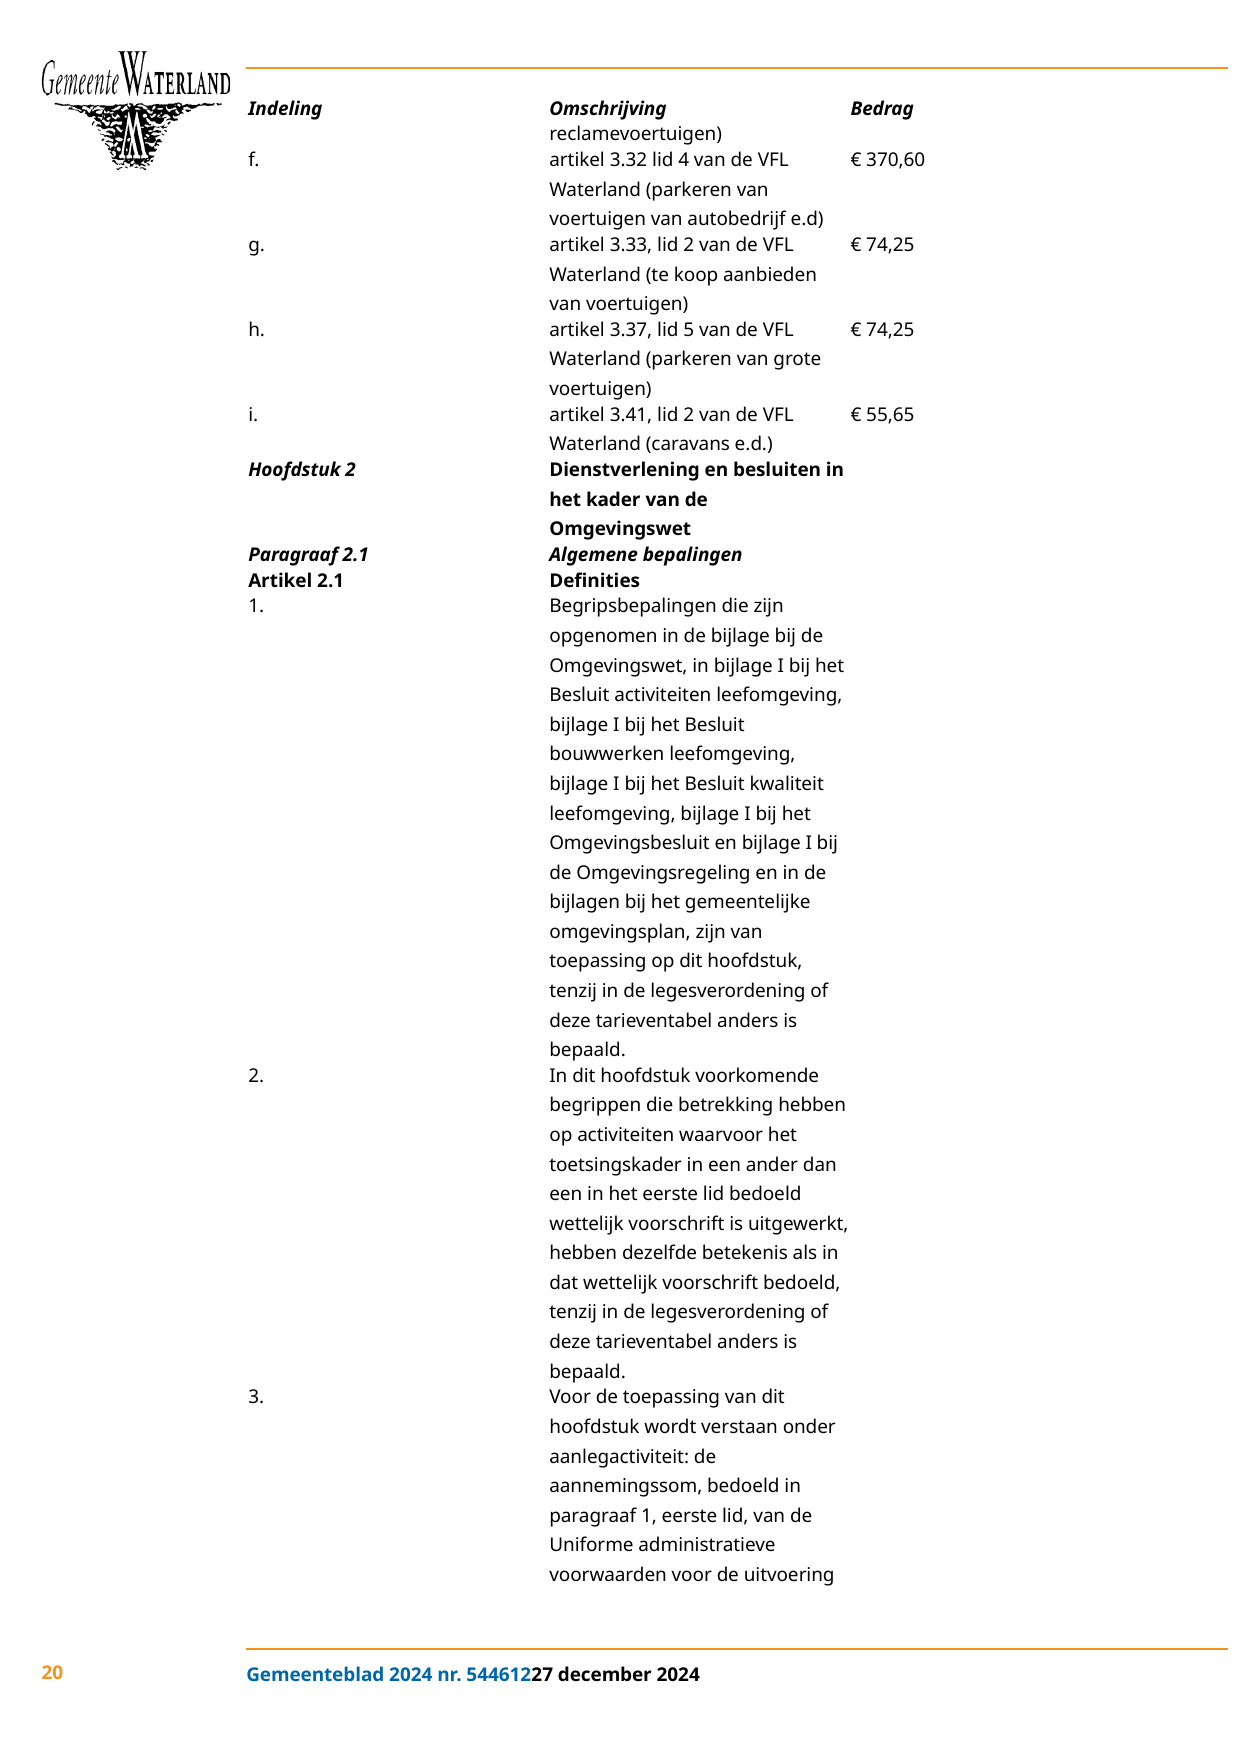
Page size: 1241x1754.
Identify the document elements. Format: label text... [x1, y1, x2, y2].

table_cell [850, 456, 1152, 541]
table_cell € 55,65 [850, 401, 1152, 456]
table_cell [850, 1062, 1152, 1384]
table_cell artikel 3.41, lid 2 van de VFL Waterland (caravans e.d.) [549, 401, 850, 456]
table_cell g. [248, 231, 549, 316]
table_cell In dit hoofdstuk voorkomende begrippen die betrekking hebben op activiteiten waarvoor het toetsingskader in een ander dan een in het eerste lid bedoeld wettelijk voorschrift is uitgewerkt, hebben dezelfde betekenis als in dat wettelijk voorschrift bedoeld, tenzij in de legesverordening of deze tarieventabel anders is bepaald. [549, 1062, 850, 1384]
table_cell Definities [549, 567, 850, 593]
table_cell Paragraaf 2.1 [248, 541, 549, 567]
table_cell [850, 1384, 1152, 1587]
table_header Indeling [248, 95, 549, 121]
table_cell € 74,25 [850, 316, 1152, 401]
table_cell [248, 121, 549, 146]
table_cell artikel 3.37, lid 5 van de VFL Waterland (parkeren van grote voertuigen) [549, 316, 850, 401]
table_cell Algemene bepalingen [549, 541, 850, 567]
table_cell Hoofdstuk 2 [248, 456, 549, 541]
table_cell Dienstverlening en besluiten in het kader van de Omgevingswet [549, 456, 850, 541]
table_header Omschrijving [549, 95, 850, 121]
table_cell € 74,25 [850, 231, 1152, 316]
table_cell [850, 121, 1152, 146]
table_cell Begripsbepalingen die zijn opgenomen in de bijlage bij de Omgevingswet, in bijlage I bij het Besluit activiteiten leefomgeving, bijlage I bij het Besluit bouwwerken leefomgeving, bijlage I bij het Besluit kwaliteit leefomgeving, bijlage I bij het Omgevingsbesluit en bijlage I bij de Omgevingsregeling en in de bijlagen bij het gemeentelijke omgevingsplan, zijn van toepassing op dit hoofdstuk, tenzij in de legesverordening of deze tarieventabel anders is bepaald. [549, 593, 850, 1062]
table_header Bedrag [850, 95, 1152, 121]
table_cell reclamevoertuigen) [549, 121, 850, 146]
table_cell f. [248, 146, 549, 231]
table_cell Voor de toepassing van dit hoofdstuk wordt verstaan onder aanlegactiviteit: de aannemingssom, bedoeld in paragraaf 1, eerste lid, van de Uniforme administratieve voorwaarden voor de uitvoering [549, 1384, 850, 1587]
table_cell [850, 593, 1152, 1062]
table_cell € 370,60 [850, 146, 1152, 231]
table_cell i. [248, 401, 549, 456]
table_cell artikel 3.32 lid 4 van de VFL Waterland (parkeren van voertuigen van autobedrijf e.d) [549, 146, 850, 231]
table_cell artikel 3.33, lid 2 van de VFL Waterland (te koop aanbieden van voertuigen) [549, 231, 850, 316]
table_cell 2. [248, 1062, 549, 1384]
table_cell [850, 567, 1152, 593]
picture [41, 47, 231, 172]
table_cell [850, 541, 1152, 567]
table_cell h. [248, 316, 549, 401]
table_cell 1. [248, 593, 549, 1062]
table_cell 3. [248, 1384, 549, 1587]
table_cell Artikel 2.1 [248, 567, 549, 593]
